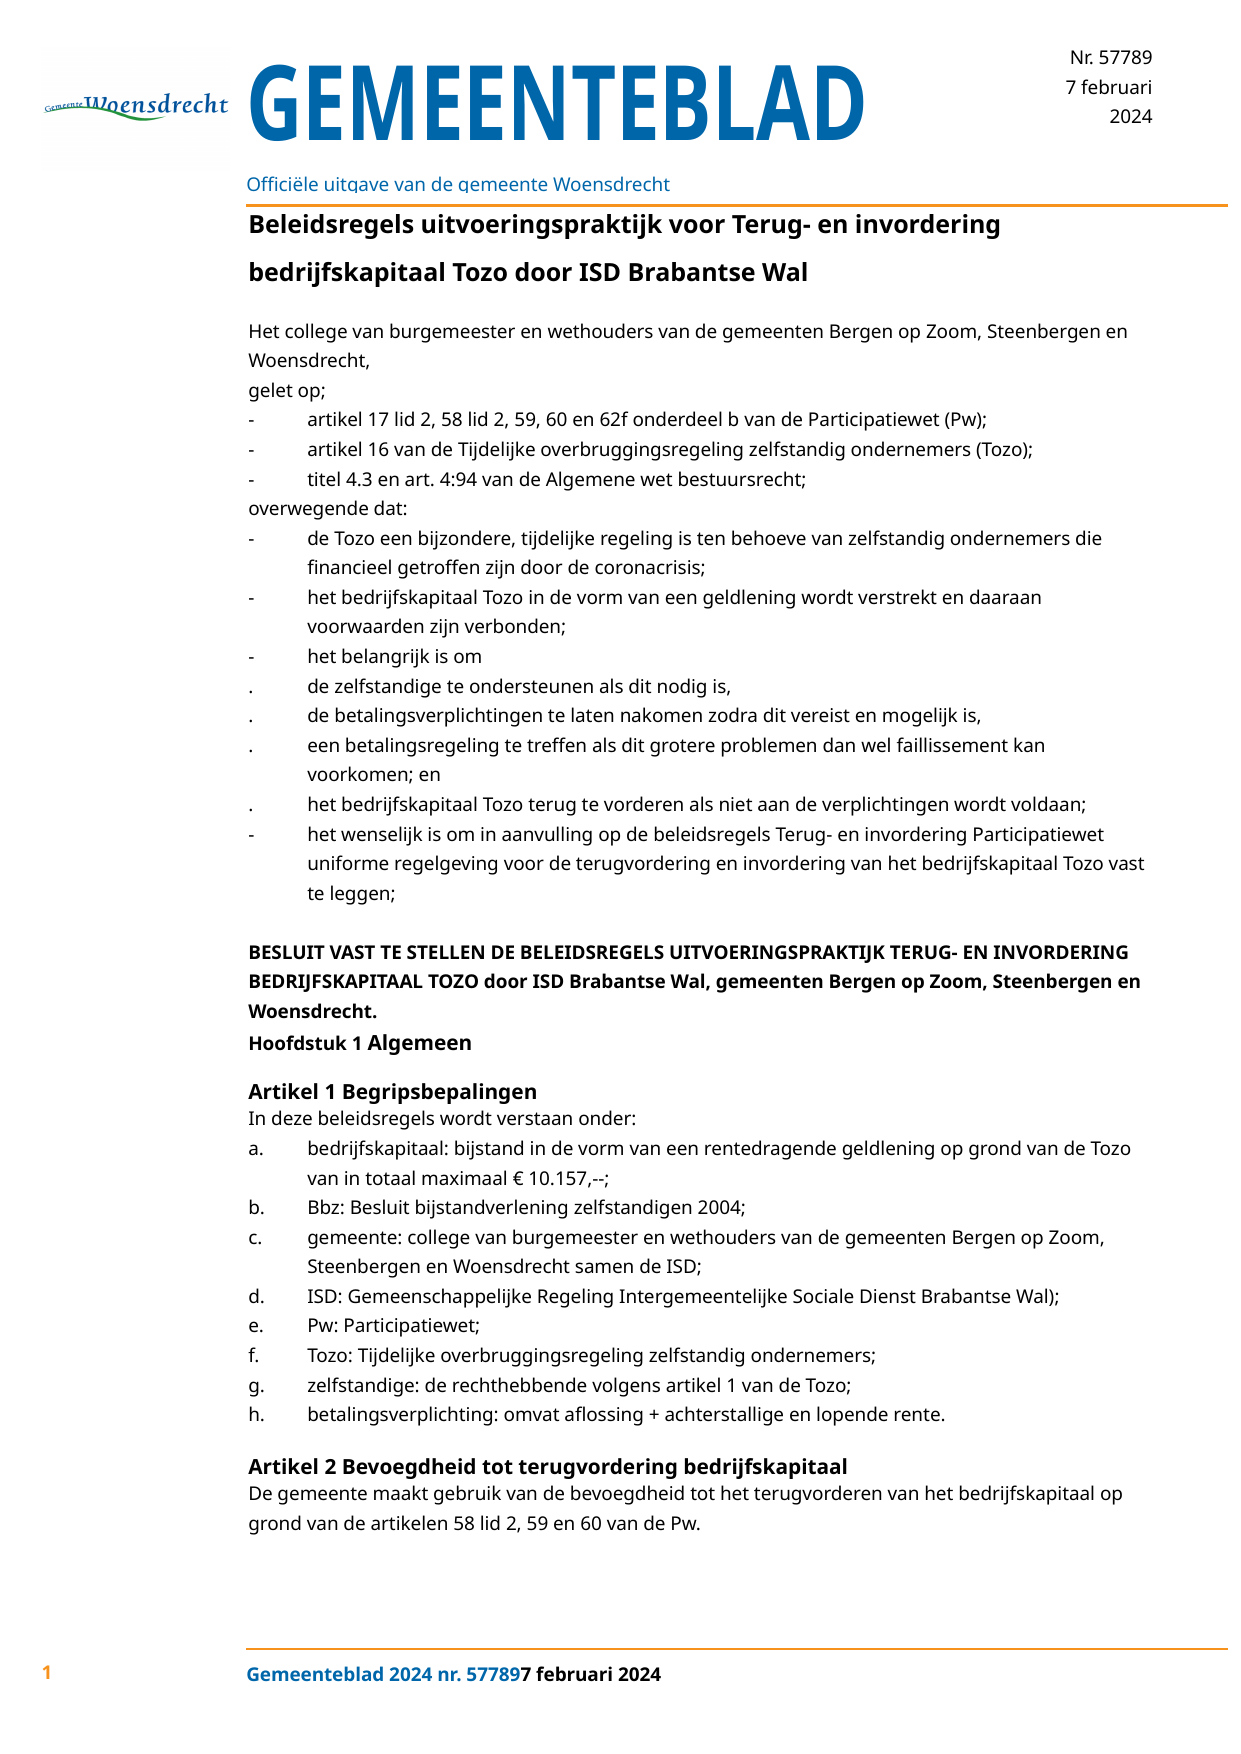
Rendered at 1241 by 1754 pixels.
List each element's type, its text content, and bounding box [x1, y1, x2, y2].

text BESLUIT VAST TE STELLEN DE BELEIDSREGELS UITVOERINGSPRAKTIJK TERUG- EN INVORDERING BEDRIJFSKAPITAAL TOZO door ISD Brabantse Wal, gemeenten Bergen op Zoom, Steenbergen en Woensdrecht. [248, 939, 1152, 1024]
list artikel 17 lid 2, 58 lid 2, 59, 60 en 62f onderdeel b van de Participatiewet (Pw); [248, 407, 1152, 432]
text Beleidsregels uitvoeringspraktijk voor Terug- en invordering bedrijfskapitaal Tozo door ISD Brabantse Wal [248, 207, 1152, 288]
list zelfstandige: de rechthebbende volgens artikel 1 van de Tozo; [248, 1372, 1152, 1398]
list het wenselijk is om in aanvulling op de beleidsregels Terug- en invordering Participatiewet uniforme regelgeving voor de terugvordering en invordering van het bedrijfskapitaal Tozo vast te leggen; [248, 821, 1152, 906]
list het bedrijfskapitaal Tozo terug te vorderen als niet aan de verplichtingen wordt voldaan; [248, 791, 1152, 817]
list een betalingsregeling te treffen als dit grotere problemen dan wel faillissement kan voorkomen; en [248, 732, 1152, 787]
list Bbz: Besluit bijstandverlening zelfstandigen 2004; [248, 1194, 1152, 1220]
list gemeente: college van burgemeester en wethouders van de gemeenten Bergen op Zoom, Steenbergen en Woensdrecht samen de ISD; [248, 1224, 1152, 1279]
text Artikel 2 Bevoegdheid tot terugvordering bedrijfskapitaal [248, 1452, 1152, 1480]
list bedrijfskapitaal: bijstand in de vorm van een rentedragende geldlening op grond van de Tozo van in totaal maximaal € 10.157,--; [248, 1135, 1152, 1191]
picture [41, 47, 231, 172]
text Hoofdstuk 1 Algemeen [248, 1028, 1152, 1056]
list de zelfstandige te ondersteunen als dit nodig is, [248, 673, 1152, 699]
text De gemeente maakt gebruik van de bevoegdheid tot het terugvorderen van het bedrijfskapitaal op grond van de artikelen 58 lid 2, 59 en 60 van de Pw. [248, 1480, 1152, 1536]
list titel 4.3 en art. 4:94 van de Algemene wet bestuursrecht; [248, 466, 1152, 492]
list artikel 16 van de Tijdelijke overbruggingsregeling zelfstandig ondernemers (Tozo); [248, 436, 1152, 462]
list betalingsverplichting: omvat aflossing + achterstallige en lopende rente. [248, 1401, 1152, 1427]
text Artikel 1 Begripsbepalingen [248, 1077, 1152, 1106]
text In deze beleidsregels wordt verstaan onder: [248, 1106, 1152, 1131]
list Tozo: Tijdelijke overbruggingsregeling zelfstandig ondernemers; [248, 1342, 1152, 1368]
list ISD: Gemeenschappelijke Regeling Intergemeentelijke Sociale Dienst Brabantse Wal); [248, 1283, 1152, 1309]
text gelet op; [248, 377, 1152, 403]
text Het college van burgemeester en wethouders van de gemeenten Bergen op Zoom, Steenbergen en Woensdrecht, [248, 318, 1152, 373]
list de betalingsverplichtingen te laten nakomen zodra dit vereist en mogelijk is, [248, 702, 1152, 728]
list de Tozo een bijzondere, tijdelijke regeling is ten behoeve van zelfstandig ondernemers die financieel getroffen zijn door de coronacrisis; [248, 525, 1152, 580]
list Pw: Participatiewet; [248, 1313, 1152, 1338]
list het belangrijk is om [248, 643, 1152, 669]
text overwegende dat: [248, 495, 1152, 521]
list het bedrijfskapitaal Tozo in de vorm van een geldlening wordt verstrekt en daaraan voorwaarden zijn verbonden; [248, 584, 1152, 639]
